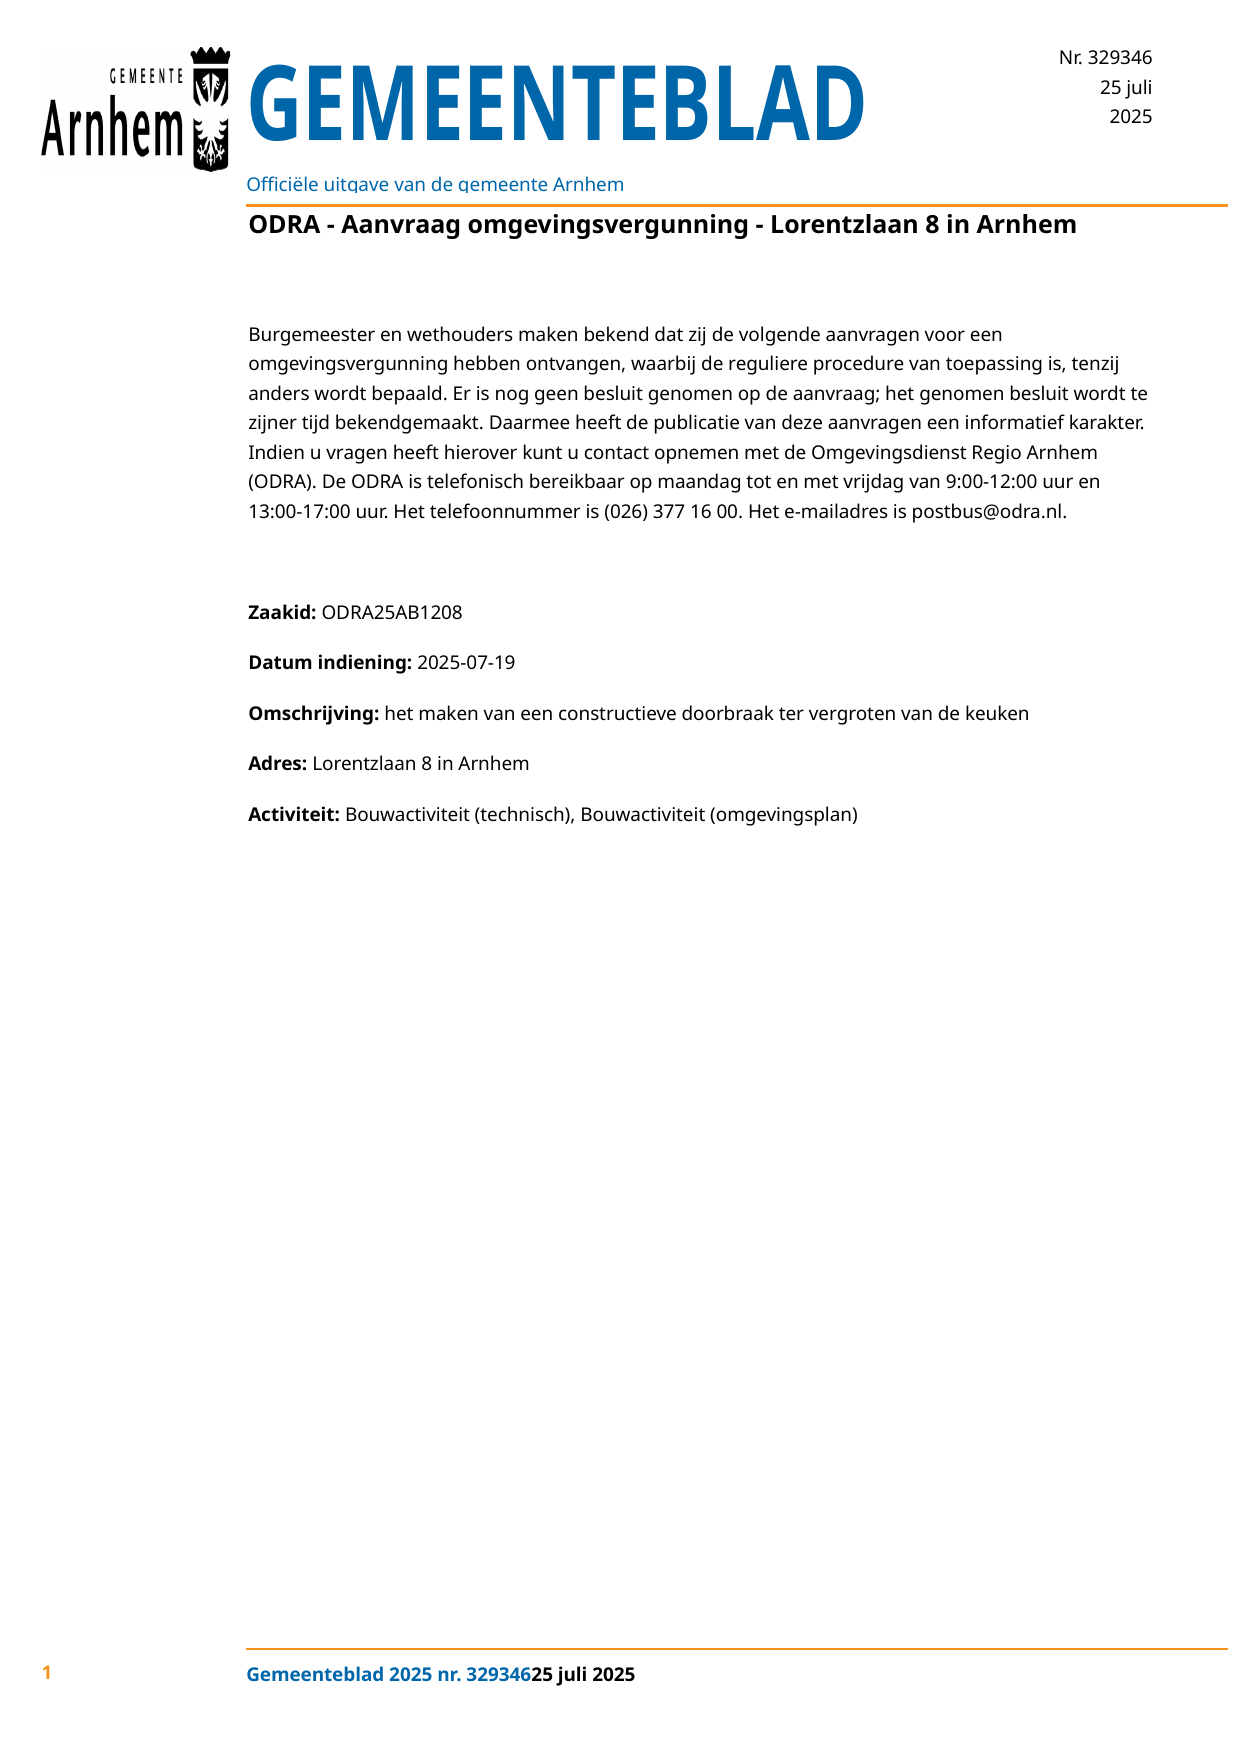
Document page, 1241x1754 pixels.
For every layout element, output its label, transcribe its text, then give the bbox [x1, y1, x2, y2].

text Activiteit: Bouwactiviteit (technisch), Bouwactiviteit (omgevingsplan) [248, 801, 1152, 826]
text Omschrijving: het maken van een constructieve doorbraak ter vergroten van de keuken [248, 700, 1152, 726]
picture [41, 47, 231, 172]
text Datum indiening: 2025-07-19 [248, 649, 1152, 675]
text Adres: Lorentzlaan 8 in Arnhem [248, 750, 1152, 776]
text Zaakid: ODRA25AB1208 [248, 599, 1152, 625]
text ODRA - Aanvraag omgevingsvergunning - Lorentzlaan 8 in Arnhem [248, 207, 1152, 241]
text Burgemeester en wethouders maken bekend dat zij de volgende aanvragen voor een omgevingsvergunning hebben ontvangen, waarbij de reguliere procedure van toepassing is, tenzij anders wordt bepaald. Er is nog geen besluit genomen op de aanvraag; het genomen besluit wordt te zijner tijd bekendgemaakt. Daarmee heeft de publicatie van deze aanvragen een informatief karakter. Indien u vragen heeft hierover kunt u contact opnemen met de Omgevingsdienst Regio Arnhem (ODRA). De ODRA is telefonisch bereikbaar op maandag tot en met vrijdag van 9:00-12:00 uur en 13:00-17:00 uur. Het telefoonnummer is (026) 377 16 00. Het e-mailadres is postbus@odra.nl. [248, 321, 1152, 524]
